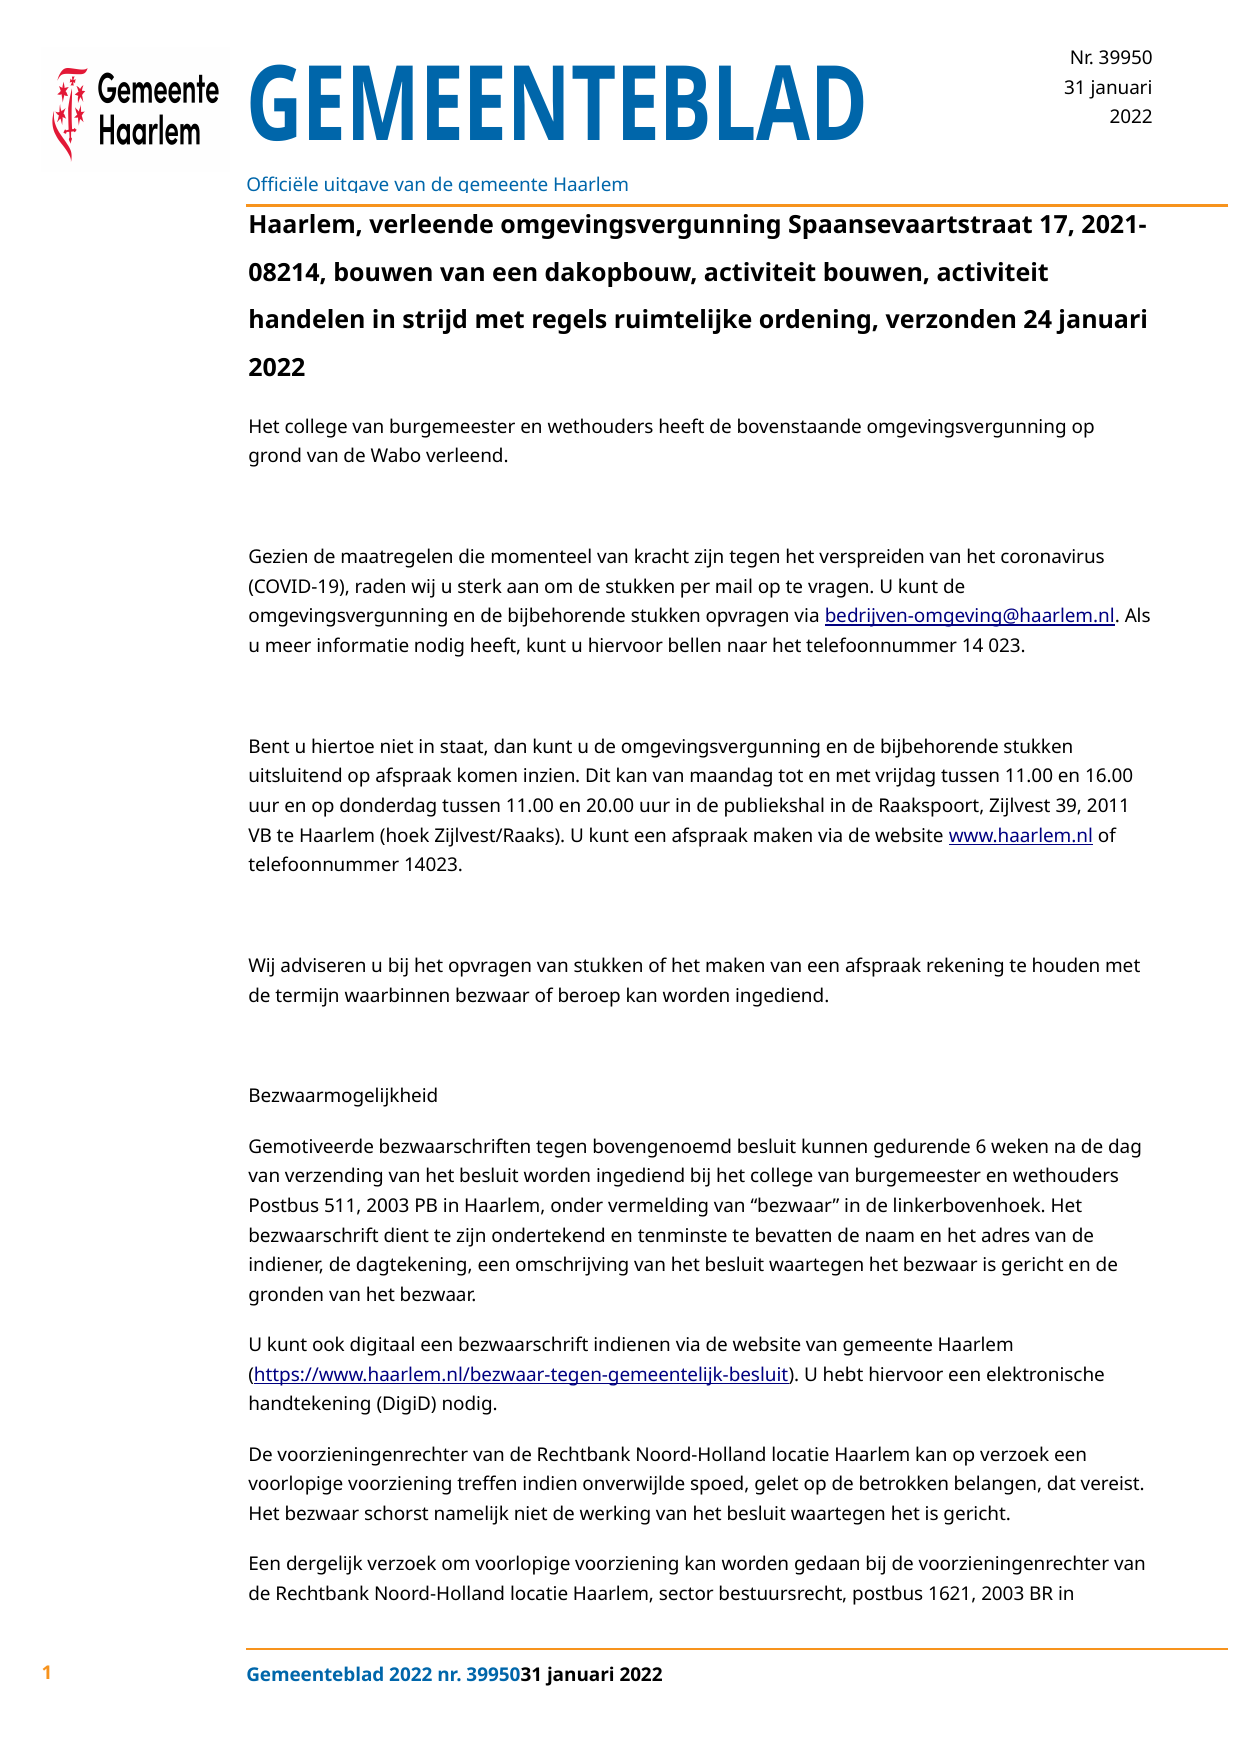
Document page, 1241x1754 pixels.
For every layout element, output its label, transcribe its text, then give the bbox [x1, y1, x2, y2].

text Gemotiveerde bezwaarschriften tegen bovengenoemd besluit kunnen gedurende 6 weken na de dag van verzending van het besluit worden ingediend bij het college van burgemeester en wethouders Postbus 511, 2003 PB in Haarlem, onder vermelding van “bezwaar” in de linkerbovenhoek. Het bezwaarschrift dient te zijn ondertekend en tenminste te bevatten de naam en het adres van de indiener, de dagtekening, een omschrijving van het besluit waartegen het bezwaar is gericht en de gronden van het bezwaar. [248, 1133, 1152, 1307]
text Gezien de maatregelen die momenteel van kracht zijn tegen het verspreiden van het coronavirus (COVID-19), raden wij u sterk aan om de stukken per mail op te vragen. U kunt de omgevingsvergunning en de bijbehorende stukken opvragen via bedrijven-omgeving@haarlem.nl. Als u meer informatie nodig heeft, kunt u hiervoor bellen naar het telefoonnummer 14 023. [248, 543, 1152, 658]
text Het college van burgemeester en wethouders heeft de bovenstaande omgevingsvergunning op grond van de Wabo verleend. [248, 413, 1152, 468]
text De voorzieningenrechter van de Rechtbank Noord-Holland locatie Haarlem kan op verzoek een voorlopige voorziening treffen indien onverwijlde spoed, gelet op de betrokken belangen, dat vereist. Het bezwaar schorst namelijk niet de werking van het besluit waartegen het is gericht. [248, 1441, 1152, 1526]
picture [41, 47, 231, 172]
text Bezwaarmogelijkheid [248, 1083, 1152, 1108]
text U kunt ook digitaal een bezwaarschrift indienen via de website van gemeente Haarlem (https://www.haarlem.nl/bezwaar-tegen-gemeentelijk-besluit). U hebt hiervoor een elektronische handtekening (DigiD) nodig. [248, 1331, 1152, 1416]
text Wij adviseren u bij het opvragen van stukken of het maken van een afspraak rekening te houden met de termijn waarbinnen bezwaar of beroep kan worden ingediend. [248, 952, 1152, 1008]
text Een dergelijk verzoek om voorlopige voorziening kan worden gedaan bij de voorzieningenrechter van de Rechtbank Noord-Holland locatie Haarlem, sector bestuursrecht, postbus 1621, 2003 BR in [248, 1551, 1152, 1606]
text Bent u hiertoe niet in staat, dan kunt u de omgevingsvergunning en de bijbehorende stukken uitsluitend op afspraak komen inzien. Dit kan van maandag tot en met vrijdag tussen 11.00 en 16.00 uur en op donderdag tussen 11.00 en 20.00 uur in de publiekshal in de Raakspoort, Zijlvest 39, 2011 VB te Haarlem (hoek Zijlvest/Raaks). U kunt een afspraak maken via de website www.haarlem.nl of telefoonnummer 14023. [248, 733, 1152, 877]
text Haarlem, verleende omgevingsvergunning Spaansevaartstraat 17, 2021-08214, bouwen van een dakopbouw, activiteit bouwen, activiteit handelen in strijd met regels ruimtelijke ordening, verzonden 24 januari 2022 [248, 207, 1152, 384]
